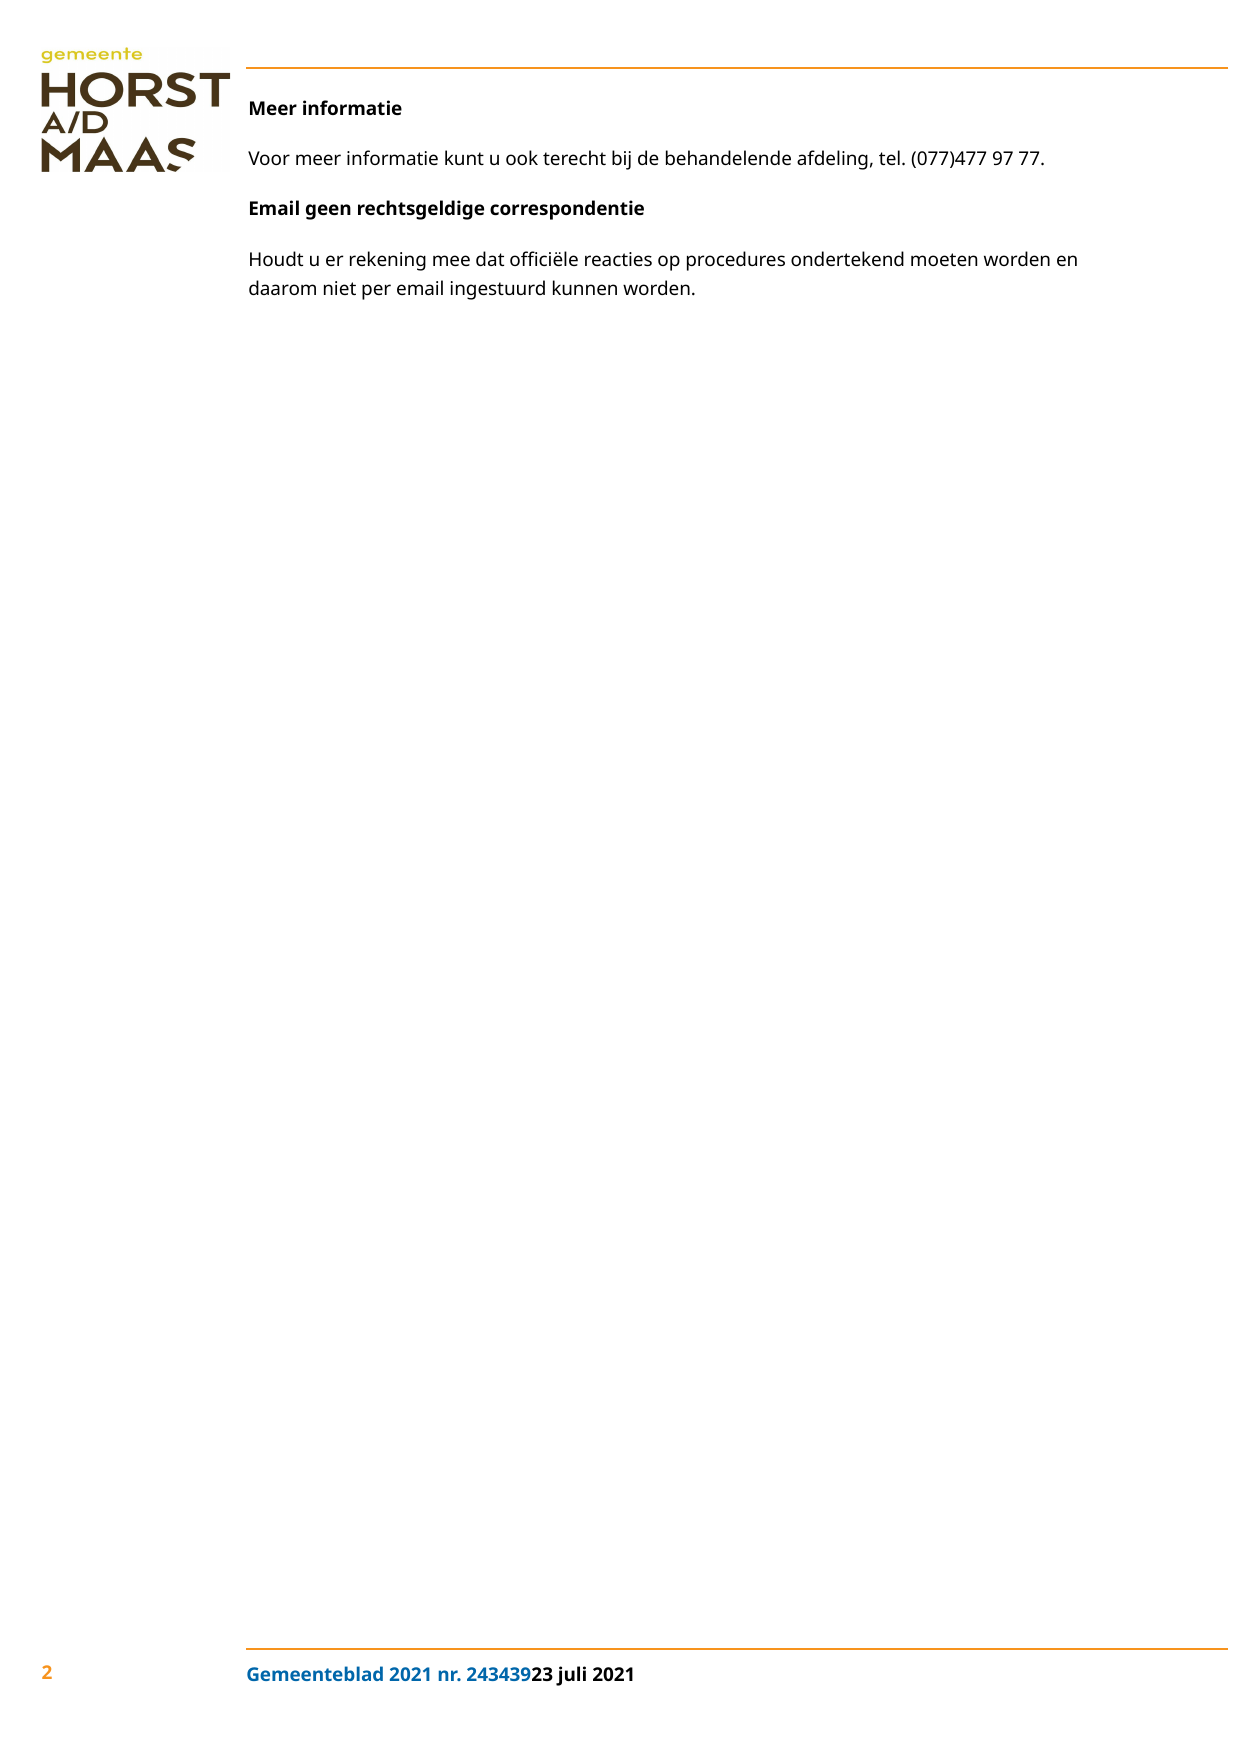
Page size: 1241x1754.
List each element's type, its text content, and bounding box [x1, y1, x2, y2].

picture [41, 47, 231, 172]
text Email geen rechtsgeldige correspondentie [248, 196, 1152, 221]
text Meer informatie [248, 95, 1152, 121]
text Houdt u er rekening mee dat officiële reacties op procedures ondertekend moeten worden en daarom niet per email ingestuurd kunnen worden. [248, 246, 1152, 301]
text Voor meer informatie kunt u ook terecht bij de behandelende afdeling, tel. (077)477 97 77. [248, 145, 1152, 171]
